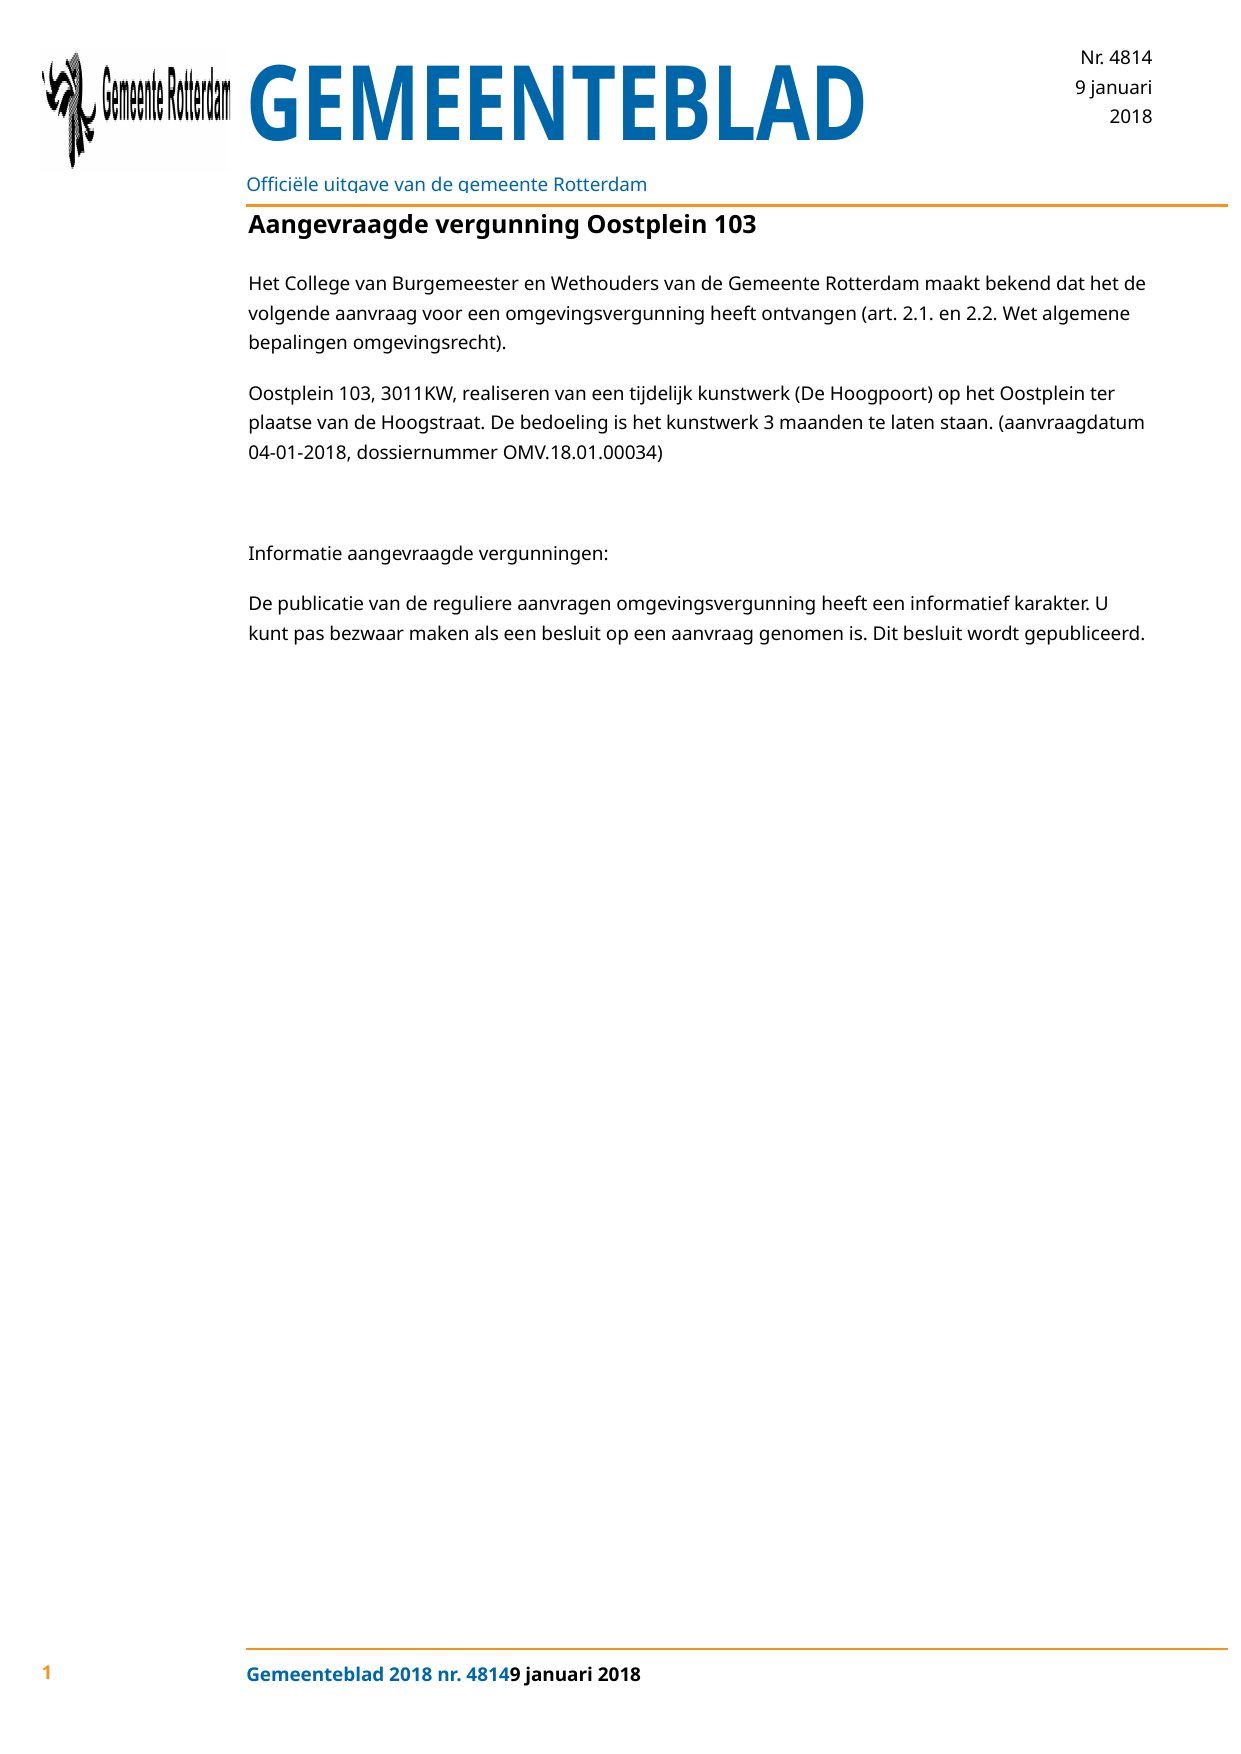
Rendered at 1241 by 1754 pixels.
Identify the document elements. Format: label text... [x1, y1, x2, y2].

text Oostplein 103, 3011KW, realiseren van een tijdelijk kunstwerk (De Hoogpoort) op het Oostplein ter plaatse van de Hoogstraat. De bedoeling is het kunstwerk 3 maanden te laten staan. (aanvraagdatum 04-01-2018, dossiernummer OMV.18.01.00034) [248, 380, 1152, 465]
picture [41, 47, 231, 172]
text De publicatie van de reguliere aanvragen omgevingsvergunning heeft een informatief karakter. U kunt pas bezwaar maken als een besluit op een aanvraag genomen is. Dit besluit wordt gepubliceerd. [248, 590, 1152, 646]
text Informatie aangevraagde vergunningen: [248, 540, 1152, 566]
text Het College van Burgemeester en Wethouders van de Gemeente Rotterdam maakt bekend dat het de volgende aanvraag voor een omgevingsvergunning heeft ontvangen (art. 2.1. en 2.2. Wet algemene bepalingen omgevingsrecht). [248, 270, 1152, 355]
text Aangevraagde vergunning Oostplein 103 [248, 207, 1152, 241]
